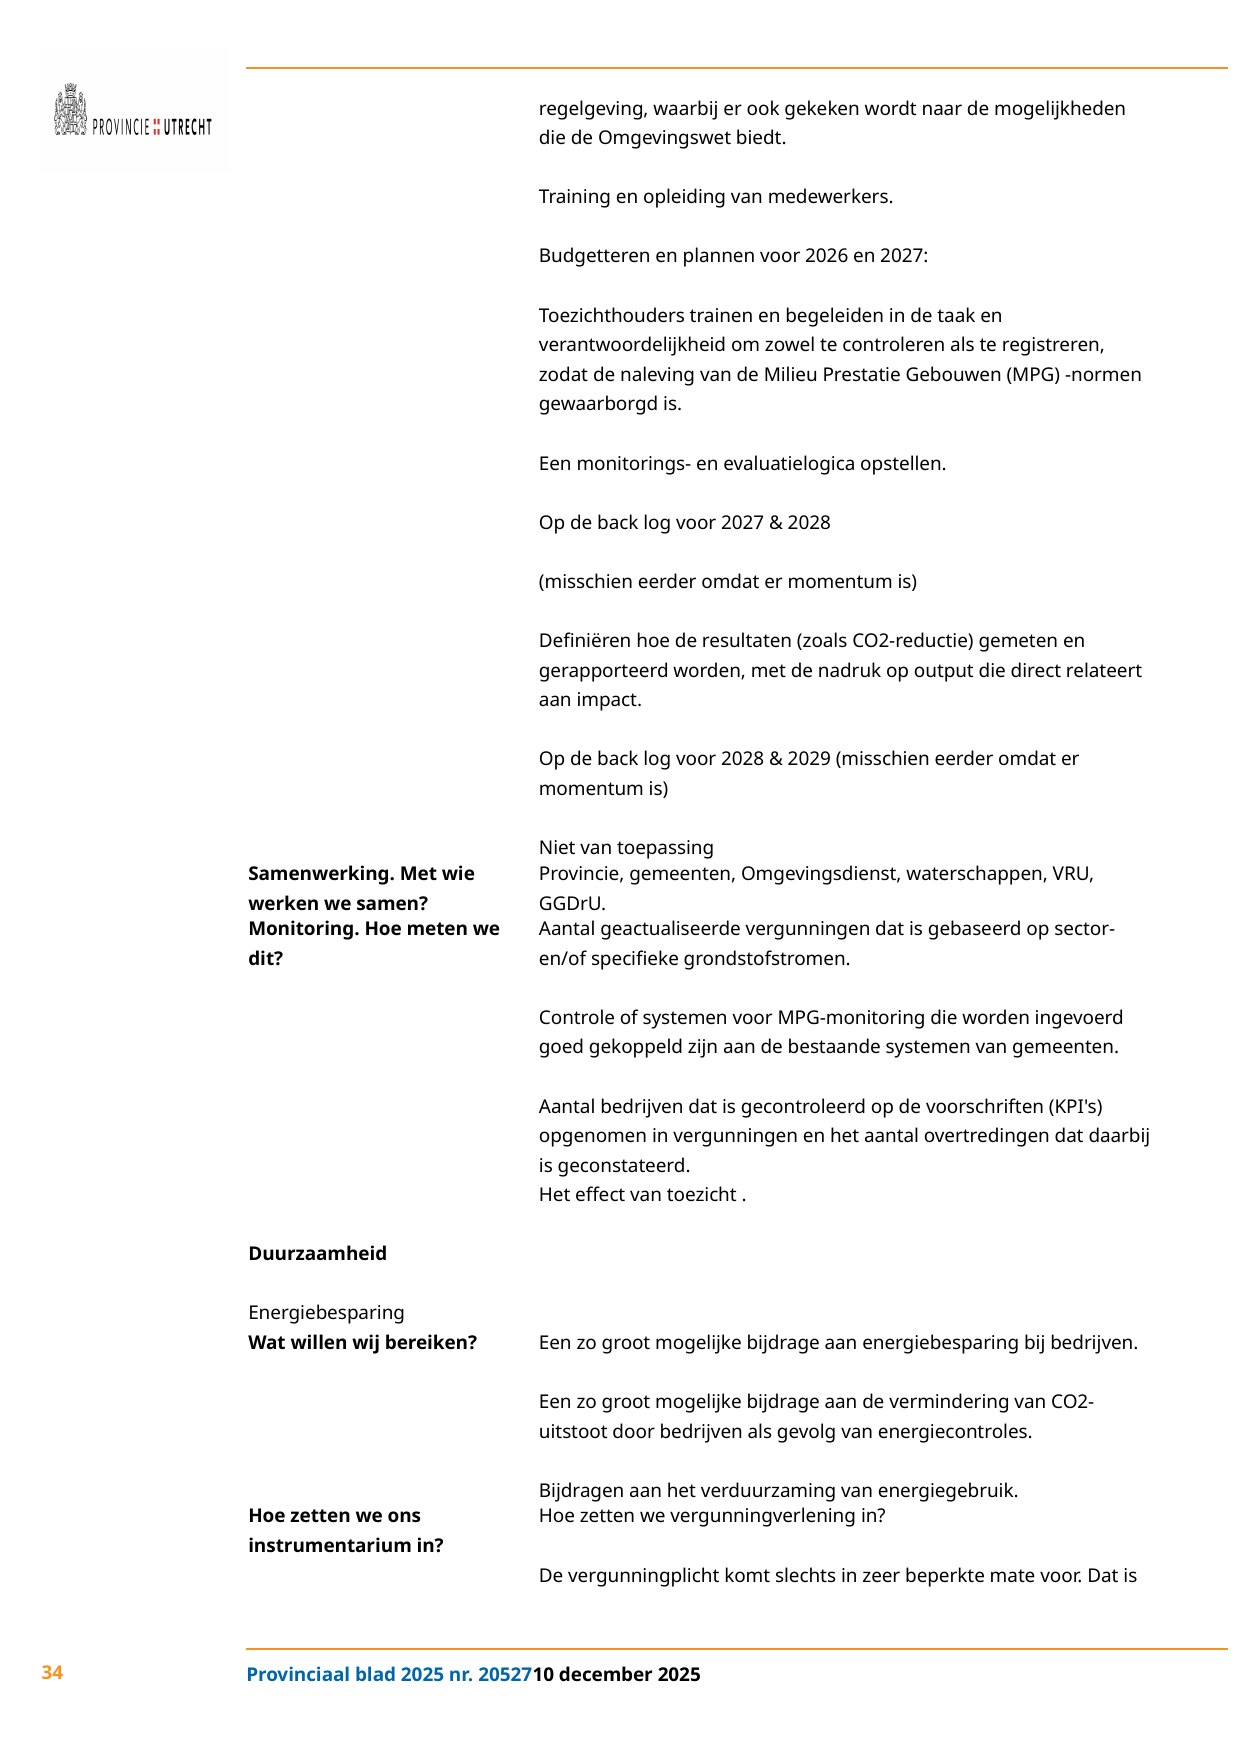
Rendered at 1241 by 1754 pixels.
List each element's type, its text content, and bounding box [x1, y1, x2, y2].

table_cell Monitoring. Hoe meten we dit? [248, 915, 539, 1207]
table_cell [248, 95, 539, 860]
table_header Wat willen wij bereiken? [248, 1329, 539, 1503]
table_cell Hoe zetten we ons instrumentarium in? [248, 1503, 539, 1588]
table_cell Hoe zetten we vergunningverlening in? De vergunningplicht komt slechts in zeer beperkte mate voor. Dat is [539, 1503, 1152, 1588]
table_header Een zo groot mogelijke bijdrage aan energiebesparing bij bedrijven. Een zo groot mogelijke bijdrage aan de vermindering van CO2-uitstoot door bedrijven als gevolg van energiecontroles. Bijdragen aan het verduurzaming van energiegebruik. [539, 1329, 1152, 1503]
picture [41, 47, 231, 172]
text Energiebesparing [248, 1299, 1152, 1325]
table_cell Samenwerking. Met wie werken we samen? [248, 860, 539, 915]
table_cell regelgeving, waarbij er ook gekeken wordt naar de mogelijkheden die de Omgevingswet biedt. Training en opleiding van medewerkers. Budgetteren en plannen voor 2026 en 2027: Toezichthouders trainen en begeleiden in de taak en verantwoordelijkheid om zowel te controleren als te registreren, zodat de naleving van de Milieu Prestatie Gebouwen (MPG) -normen gewaarborgd is. Een monitorings- en evaluatielogica opstellen. Op de back log voor 2027 & 2028 (misschien eerder omdat er momentum is) Definiëren hoe de resultaten (zoals CO2-reductie) gemeten en gerapporteerd worden, met de nadruk op output die direct relateert aan impact. Op de back log voor 2028 & 2029 (misschien eerder omdat er momentum is) Niet van toepassing [539, 95, 1152, 860]
table_cell Aantal geactualiseerde vergunningen dat is gebaseerd op sector- en/of specifieke grondstofstromen. Controle of systemen voor MPG-monitoring die worden ingevoerd goed gekoppeld zijn aan de bestaande systemen van gemeenten. Aantal bedrijven dat is gecontroleerd op de voorschriften (KPI's) opgenomen in vergunningen en het aantal overtredingen dat daarbij is geconstateerd. Het effect van toezicht . [539, 915, 1152, 1207]
text Duurzaamheid [248, 1240, 1152, 1266]
table_cell Provincie, gemeenten, Omgevingsdienst, waterschappen, VRU, GGDrU. [539, 860, 1152, 915]
